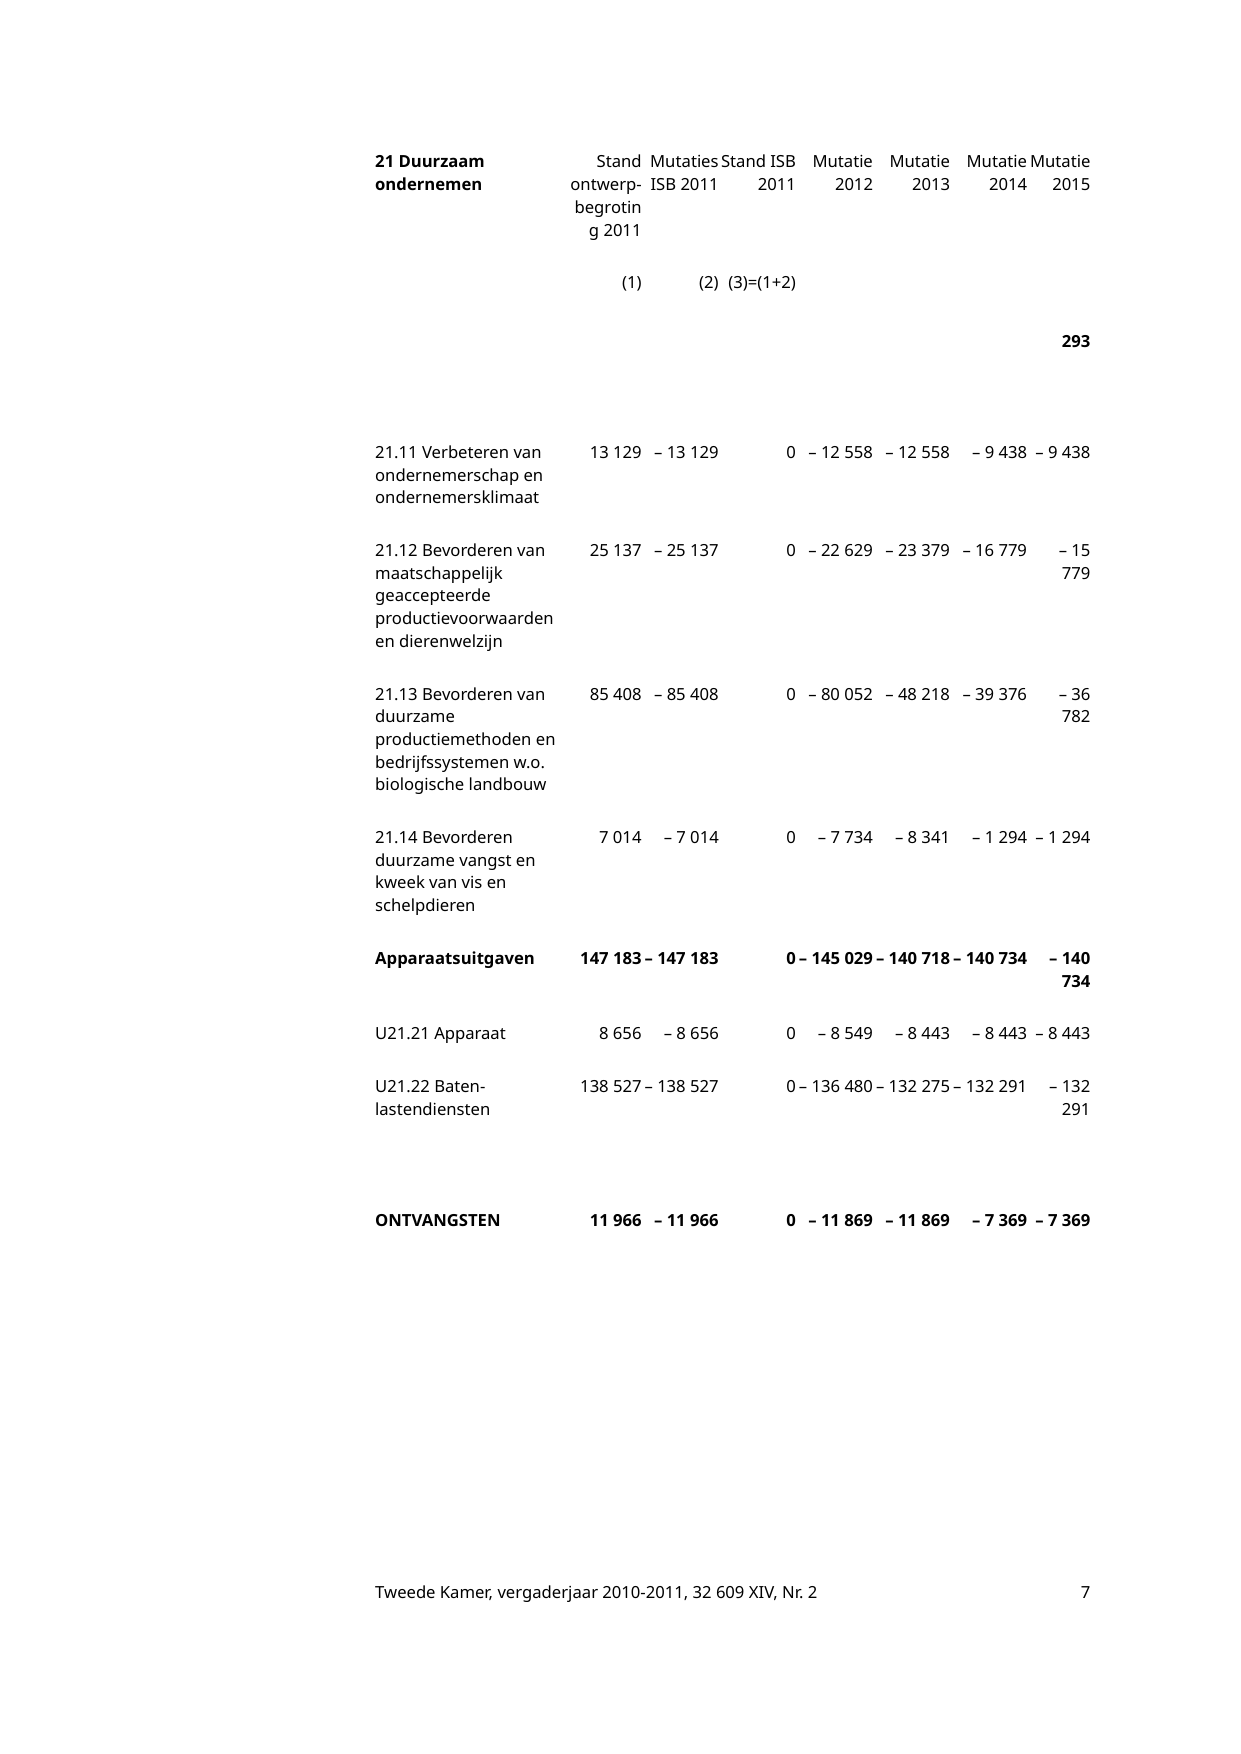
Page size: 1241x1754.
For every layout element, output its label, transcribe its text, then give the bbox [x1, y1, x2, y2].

table_header Mutatie 2015 [1027, 150, 1090, 271]
table_cell – 12 558 [796, 440, 873, 538]
table_header Mutaties ISB 2011 [641, 150, 718, 271]
table_cell [873, 1150, 950, 1208]
table_cell 7 014 [564, 826, 641, 946]
table_cell 13 129 [564, 440, 641, 538]
table_cell – 8 341 [873, 826, 950, 946]
table_cell – 7 734 [796, 826, 873, 946]
table_cell – 132 291 [1027, 1075, 1090, 1150]
table_cell [950, 271, 1027, 329]
table_cell 8 656 [564, 1022, 641, 1074]
table_cell – 9 438 [1027, 440, 1090, 538]
table_cell [950, 382, 1027, 440]
table_cell ONTVANGSTEN [375, 1209, 564, 1261]
table_cell – 11 869 [796, 1209, 873, 1261]
table_cell 85 408 [564, 682, 641, 826]
table_cell [950, 1150, 1027, 1208]
table_cell – 136 480 [796, 1075, 873, 1150]
table_cell – 11 869 [873, 1209, 950, 1261]
table_cell – 85 408 [641, 682, 718, 826]
table_cell – 39 376 [950, 682, 1027, 826]
table_header Stand ISB 2011 [719, 150, 796, 271]
table_cell – 1 294 [950, 826, 1027, 946]
table_cell 0 [719, 826, 796, 946]
table_cell – 145 029 [796, 946, 873, 1022]
table_header Mutatie 2013 [873, 150, 950, 271]
table_cell – 80 052 [796, 682, 873, 826]
table_cell – 7 014 [641, 826, 718, 946]
table_cell – 22 629 [796, 539, 873, 682]
table_cell 0 [719, 1075, 796, 1150]
table_cell 11 966 [564, 1209, 641, 1261]
table_cell [641, 1150, 718, 1208]
table_cell – 13 129 [641, 440, 718, 538]
table_cell – 8 443 [950, 1022, 1027, 1074]
table_cell [1027, 1150, 1090, 1208]
table_cell – 147 183 [641, 946, 718, 1022]
table_cell [873, 271, 950, 329]
table_cell – 138 527 [641, 1075, 718, 1150]
table_cell – 11 966 [641, 1209, 718, 1261]
table_cell [641, 382, 718, 440]
table_cell – 23 379 [873, 539, 950, 682]
table_cell 21.13 Bevorderen van duurzame productiemethoden en bedrijfssystemen w.o. biologische landbouw [375, 682, 564, 826]
table_cell 0 [719, 946, 796, 1022]
table_cell [564, 329, 641, 382]
table_cell U21.22 Baten-lastendiensten [375, 1075, 564, 1150]
table_cell 21.14 Bevorderen duurzame vangst en kweek van vis en schelpdieren [375, 826, 564, 946]
table_cell – 15 779 [1027, 539, 1090, 682]
table_cell – 140 734 [1027, 946, 1090, 1022]
table_cell 0 [719, 539, 796, 682]
table_cell [564, 1150, 641, 1208]
table_cell [796, 271, 873, 329]
table_cell – 140 734 [950, 946, 1027, 1022]
table_cell (1) [564, 271, 641, 329]
table_cell 21.11 Verbeteren van ondernemerschap en ondernemersklimaat [375, 440, 564, 538]
table_header 21 Duurzaam ondernemen [375, 150, 564, 271]
table_cell – 8 443 [873, 1022, 950, 1074]
table_cell – 8 549 [796, 1022, 873, 1074]
table_cell [641, 329, 718, 382]
table_cell – 8 656 [641, 1022, 718, 1074]
table_cell 0 [719, 1209, 796, 1261]
table_cell – 132 291 [950, 1075, 1027, 1150]
table_header Stand ontwerp-begroting 2011 [564, 150, 641, 271]
table_cell 0 [719, 682, 796, 826]
table_cell 0 [719, 440, 796, 538]
table_cell 0 [719, 1022, 796, 1074]
table_cell – 12 558 [873, 440, 950, 538]
table_cell U21.21 Apparaat [375, 1022, 564, 1074]
table_cell – 16 779 [950, 539, 1027, 682]
table_cell [1027, 271, 1090, 329]
table_header Mutatie 2014 [950, 150, 1027, 271]
table_cell [796, 1150, 873, 1208]
table_cell – 48 218 [873, 682, 950, 826]
table_cell [873, 382, 950, 440]
table_cell [564, 382, 641, 440]
table_cell – 36 782 [1027, 682, 1090, 826]
table_cell [719, 1150, 796, 1208]
table_cell (3)=(1+2) [719, 271, 796, 329]
table_cell [796, 382, 873, 440]
table_cell [375, 329, 564, 382]
table_cell [873, 329, 950, 382]
table_cell [375, 1150, 564, 1208]
table_cell 293 [1027, 329, 1090, 382]
table_cell 138 527 [564, 1075, 641, 1150]
table_cell Apparaatsuitgaven [375, 946, 564, 1022]
table_cell – 1 294 [1027, 826, 1090, 946]
table_cell – 8 443 [1027, 1022, 1090, 1074]
table_cell [375, 271, 564, 329]
table_cell [719, 382, 796, 440]
table_cell – 7 369 [950, 1209, 1027, 1261]
table_cell – 9 438 [950, 440, 1027, 538]
table_cell [796, 329, 873, 382]
table_cell [950, 329, 1027, 382]
table_cell 147 183 [564, 946, 641, 1022]
table_cell – 132 275 [873, 1075, 950, 1150]
table_header Mutatie 2012 [796, 150, 873, 271]
table_cell [719, 329, 796, 382]
table_cell – 25 137 [641, 539, 718, 682]
table_cell [1027, 382, 1090, 440]
table_cell – 140 718 [873, 946, 950, 1022]
table_cell (2) [641, 271, 718, 329]
table_cell 21.12 Bevorderen van maatschappelijk geaccepteerde productievoorwaarden en dierenwelzijn [375, 539, 564, 682]
table_cell 25 137 [564, 539, 641, 682]
table_cell – 7 369 [1027, 1209, 1090, 1261]
table_cell [375, 382, 564, 440]
